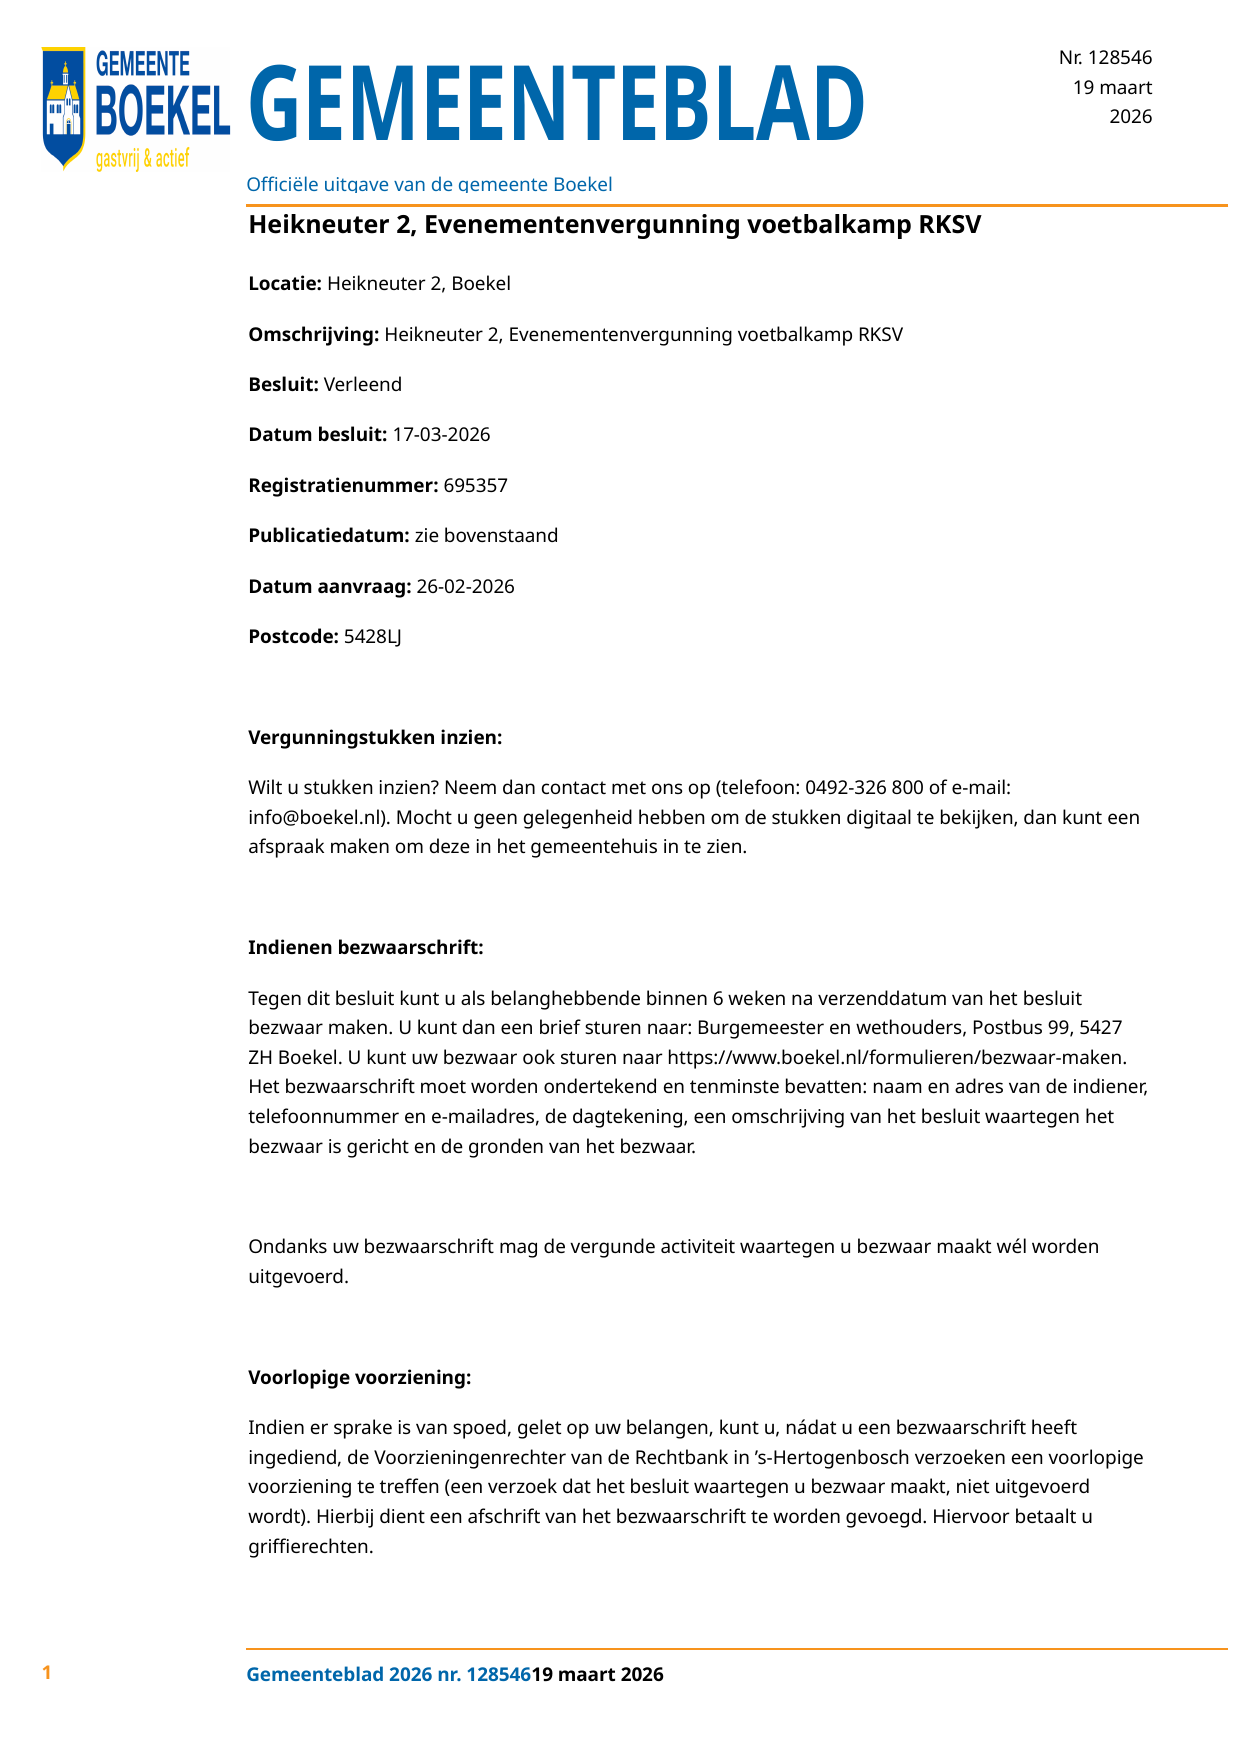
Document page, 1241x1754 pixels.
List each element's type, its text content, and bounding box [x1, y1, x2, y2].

picture [41, 47, 231, 172]
text Vergunningstukken inzien: [248, 724, 1152, 750]
text Datum besluit: 17-03-2026 [248, 422, 1152, 447]
text Wilt u stukken inzien? Neem dan contact met ons op (telefoon: 0492-326 800 of e-mail: info@boekel.nl). Mocht u geen gelegenheid hebben om de stukken digitaal te bekijken, dan kunt een afspraak maken om deze in het gemeentehuis in te zien. [248, 774, 1152, 859]
text Heikneuter 2, Evenementenvergunning voetbalkamp RKSV [248, 207, 1152, 241]
text Datum aanvraag: 26-02-2026 [248, 573, 1152, 598]
text Indien er sprake is van spoed, gelet op uw belangen, kunt u, nádat u een bezwaarschrift heeft ingediend, de Voorzieningenrechter van de Rechtbank in ’s-Hertogenbosch verzoeken een voorlopige voorziening te treffen (een verzoek dat het besluit waartegen u bezwaar maakt, niet uitgevoerd wordt). Hierbij dient een afschrift van het bezwaarschrift te worden gevoegd. Hiervoor betaalt u griffierechten. [248, 1414, 1152, 1558]
text Indienen bezwaarschrift: [248, 934, 1152, 960]
text Ondanks uw bezwaarschrift mag de vergunde activiteit waartegen u bezwaar maakt wél worden uitgevoerd. [248, 1234, 1152, 1289]
text Locatie: Heikneuter 2, Boekel [248, 270, 1152, 296]
text Omschrijving: Heikneuter 2, Evenementenvergunning voetbalkamp RKSV [248, 321, 1152, 346]
text Tegen dit besluit kunt u als belanghebbende binnen 6 weken na verzenddatum van het besluit bezwaar maken. U kunt dan een brief sturen naar: Burgemeester en wethouders, Postbus 99, 5427 ZH Boekel. U kunt uw bezwaar ook sturen naar https://www.boekel.nl/formulieren/bezwaar-maken. Het bezwaarschrift moet worden ondertekend en tenminste bevatten: naam en adres van de indiener, telefoonnummer en e-mailadres, de dagtekening, een omschrijving van het besluit waartegen het bezwaar is gericht en de gronden van het bezwaar. [248, 985, 1152, 1158]
text Registratienummer: 695357 [248, 472, 1152, 498]
text Publicatiedatum: zie bovenstaand [248, 522, 1152, 548]
text Voorlopige voorziening: [248, 1364, 1152, 1390]
text Besluit: Verleend [248, 371, 1152, 397]
text Postcode: 5428LJ [248, 623, 1152, 649]
